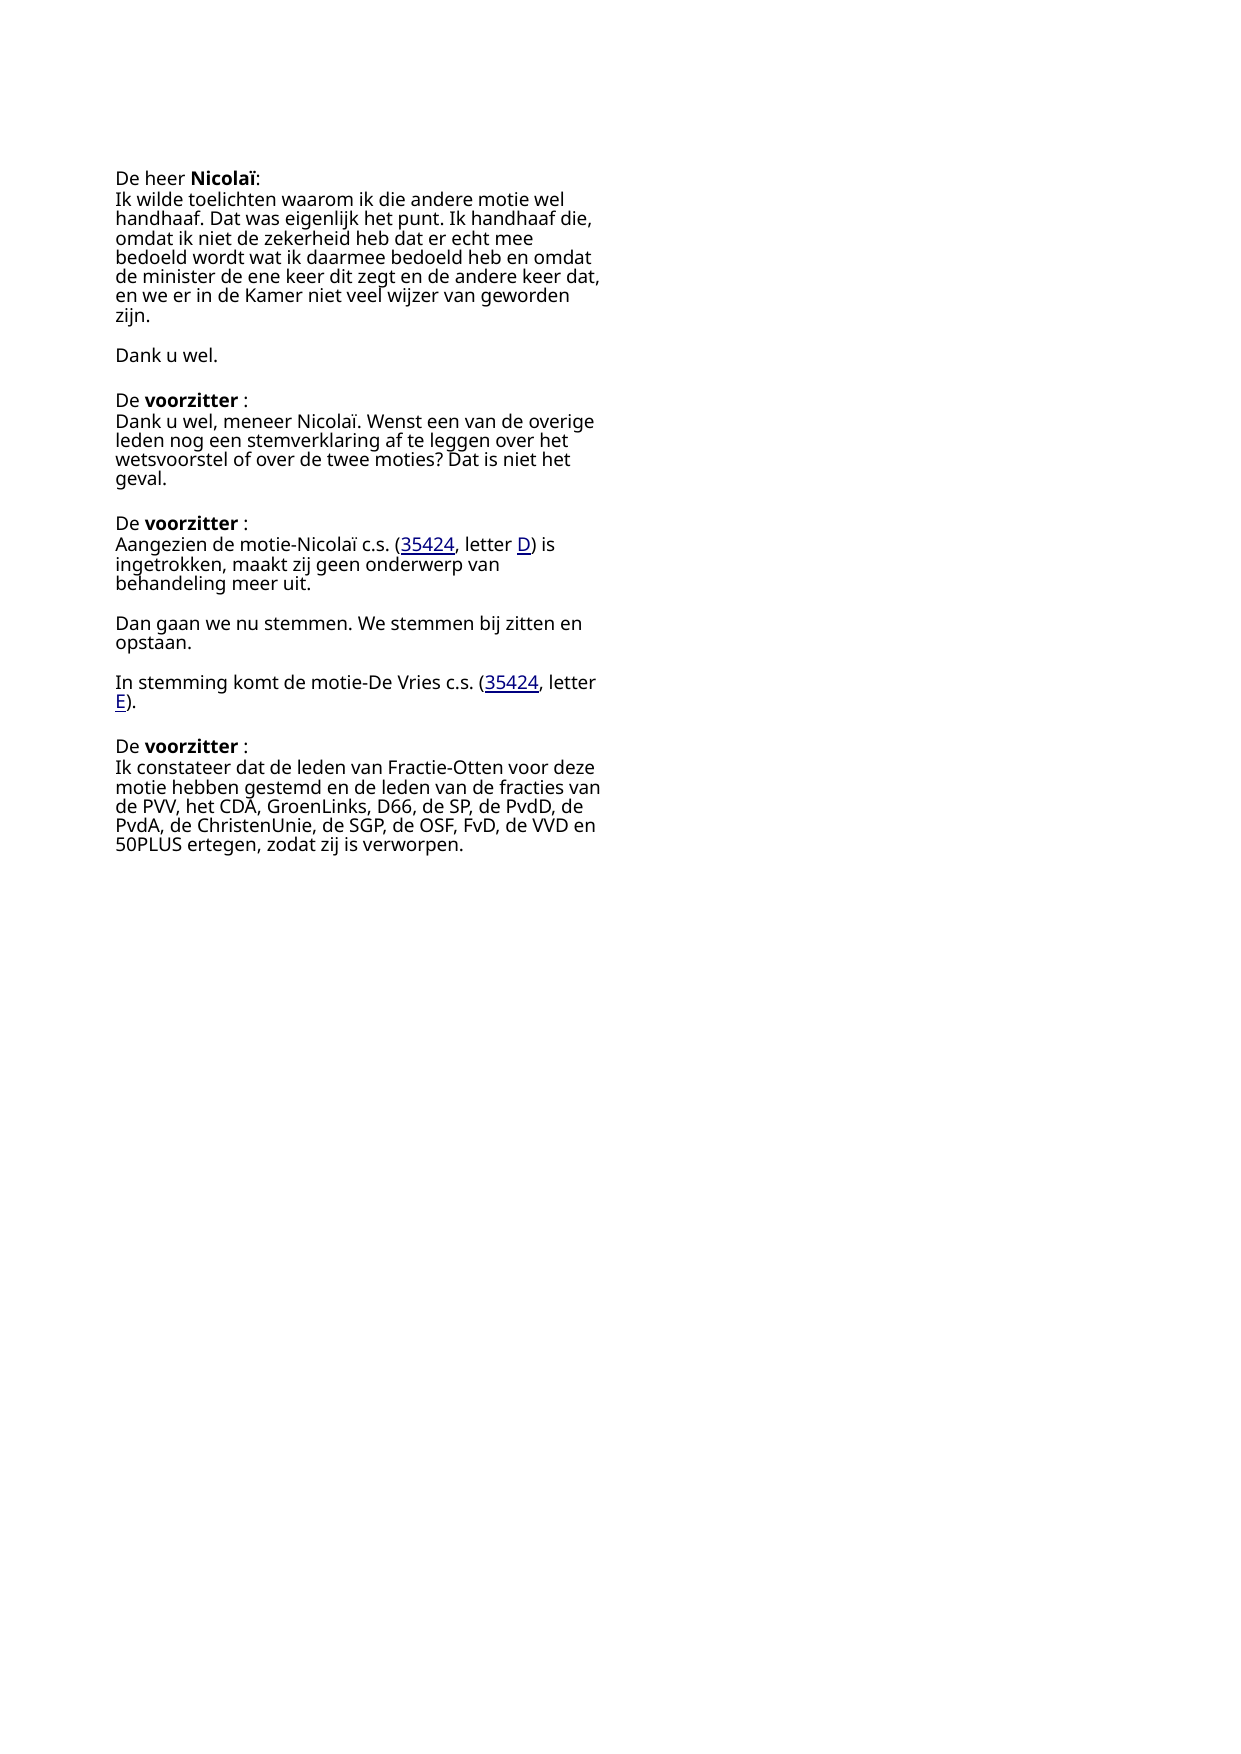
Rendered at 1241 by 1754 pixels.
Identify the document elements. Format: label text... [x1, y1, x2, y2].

text De heer Nicolaï: [115, 165, 605, 191]
text Ik constateer dat de leden van Fractie-Otten voor deze motie hebben gestemd en de leden van de fracties van de PVV, het CDA, GroenLinks, D66, de SP, de PvdD, de PvdA, de ChristenUnie, de SGP, de OSF, FvD, de VVD en 50PLUS ertegen, zodat zij is verworpen. [115, 759, 605, 856]
text Dank u wel, meneer Nicolaï. Wenst een van de overige leden nog een stemverklaring af te leggen over het wetsvoorstel of over de twee moties? Dat is niet het geval. [115, 413, 605, 490]
text Dan gaan we nu stemmen. We stemmen bij zitten en opstaan. [115, 615, 605, 653]
text De voorzitter : [115, 511, 605, 536]
text De voorzitter : [115, 734, 605, 759]
text De voorzitter : [115, 387, 605, 413]
text Dank u wel. [115, 347, 605, 366]
text Aangezien de motie-Nicolaï c.s. (35424, letter D) is ingetrokken, maakt zij geen onderwerp van behandeling meer uit. [115, 536, 605, 594]
text In stemming komt de motie-De Vries c.s. (35424, letter E). [115, 674, 605, 713]
text Ik wilde toelichten waarom ik die andere motie wel handhaaf. Dat was eigenlijk het punt. Ik handhaaf die, omdat ik niet de zekerheid heb dat er echt mee bedoeld wordt wat ik daarmee bedoeld heb en omdat de minister de ene keer dit zegt en de andere keer dat, en we er in de Kamer niet veel wijzer van geworden zijn. [115, 191, 605, 326]
